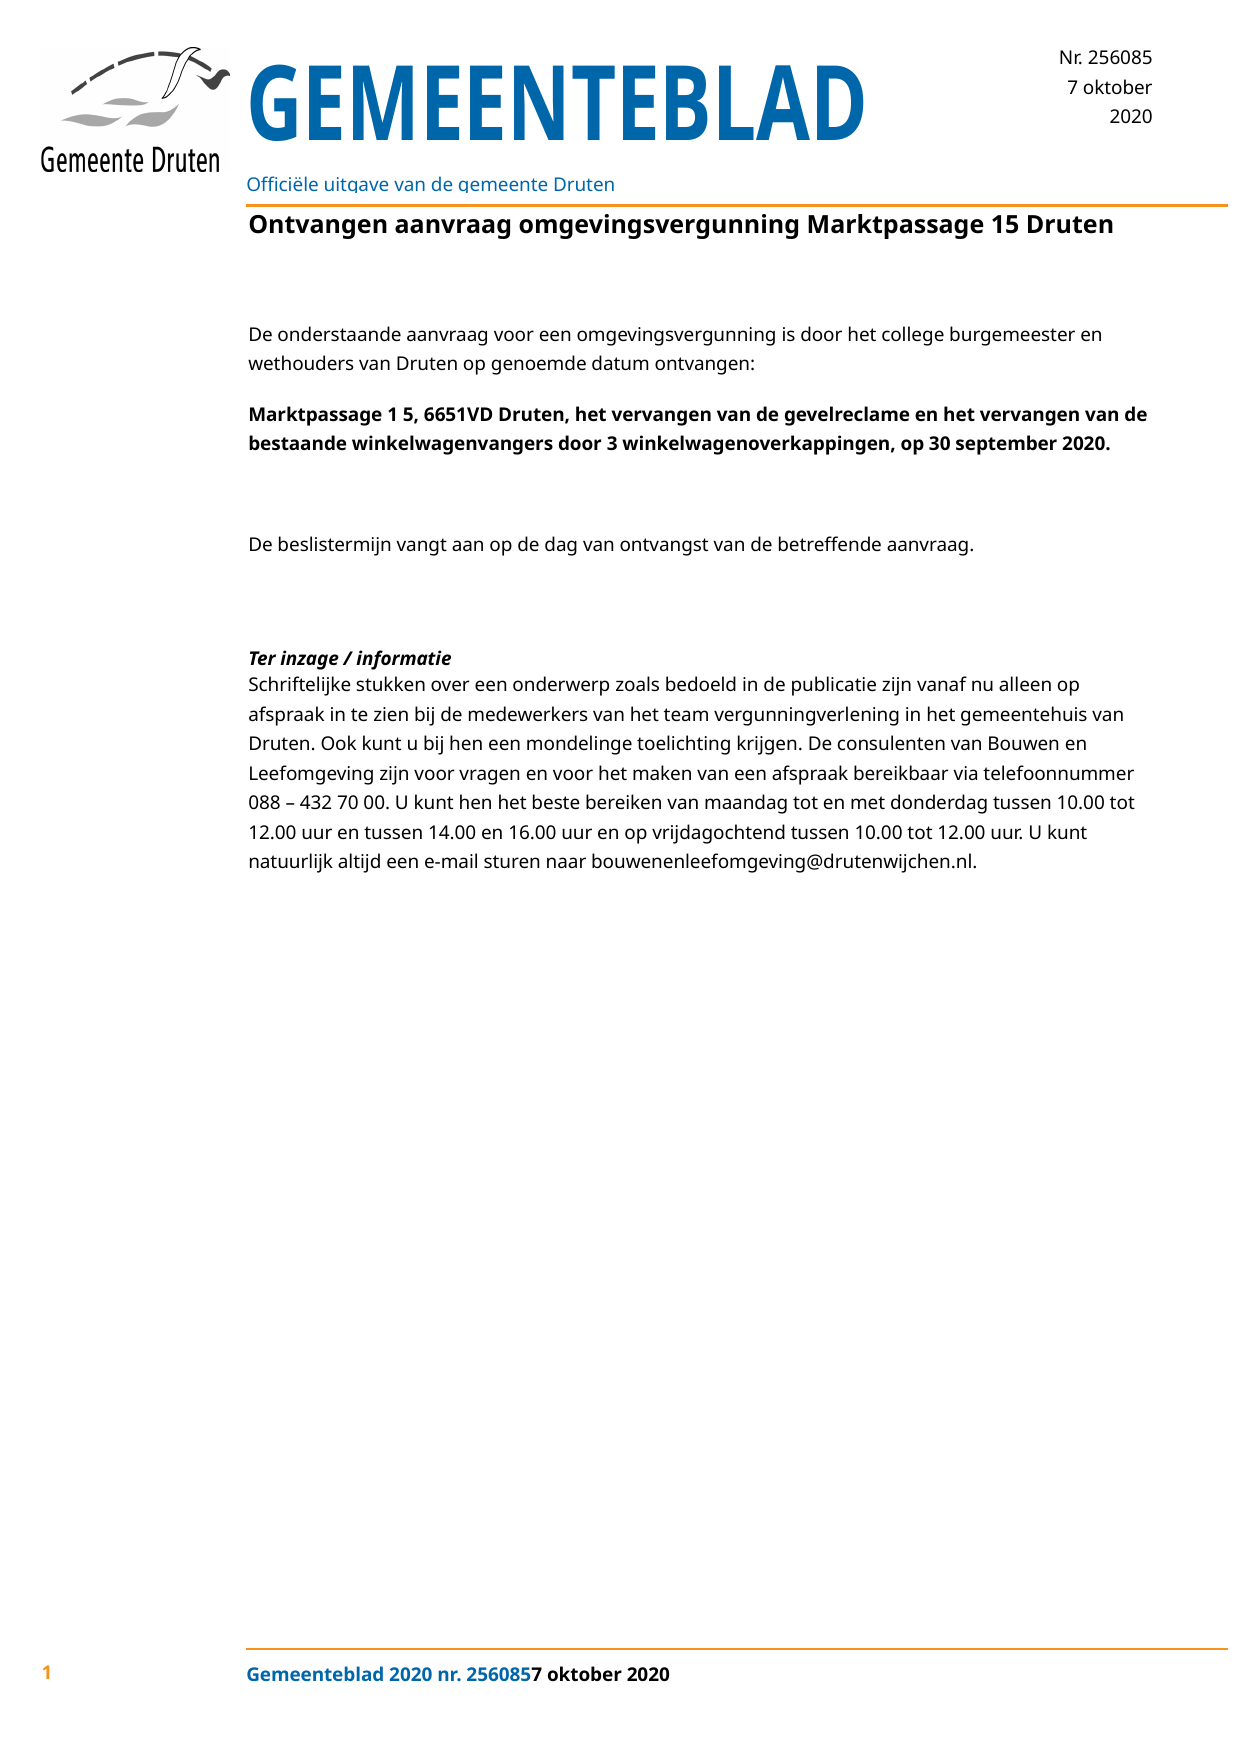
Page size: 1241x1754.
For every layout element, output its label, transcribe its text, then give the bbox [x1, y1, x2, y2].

picture [41, 47, 231, 172]
text De onderstaande aanvraag voor een omgevingsvergunning is door het college burgemeester en wethouders van Druten op genoemde datum ontvangen: [248, 321, 1152, 376]
text De beslistermijn vangt aan op de dag van ontvangst van de betreffende aanvraag. [248, 531, 1152, 557]
text Schriftelijke stukken over een onderwerp zoals bedoeld in de publicatie zijn vanaf nu alleen op afspraak in te zien bij de medewerkers van het team vergunningverlening in het gemeentehuis van Druten. Ook kunt u bij hen een mondelinge toelichting krijgen. De consulenten van Bouwen en Leefomgeving zijn voor vragen en voor het maken van een afspraak bereikbaar via telefoonnummer 088 – 432 70 00. U kunt hen het beste bereiken van maandag tot en met donderdag tussen 10.00 tot 12.00 uur en tussen 14.00 en 16.00 uur en op vrijdagochtend tussen 10.00 tot 12.00 uur. U kunt natuurlijk altijd een e-mail sturen naar bouwenenleefomgeving@drutenwijchen.nl. [248, 671, 1152, 874]
text Ontvangen aanvraag omgevingsvergunning Marktpassage 15 Druten [248, 207, 1152, 241]
text Ter inzage / informatie [248, 646, 1152, 671]
text Marktpassage 1 5, 6651VD Druten, het vervangen van de gevelreclame en het vervangen van de bestaande winkelwagenvangers door 3 winkelwagenoverkappingen, op 30 september 2020. [248, 401, 1152, 456]
